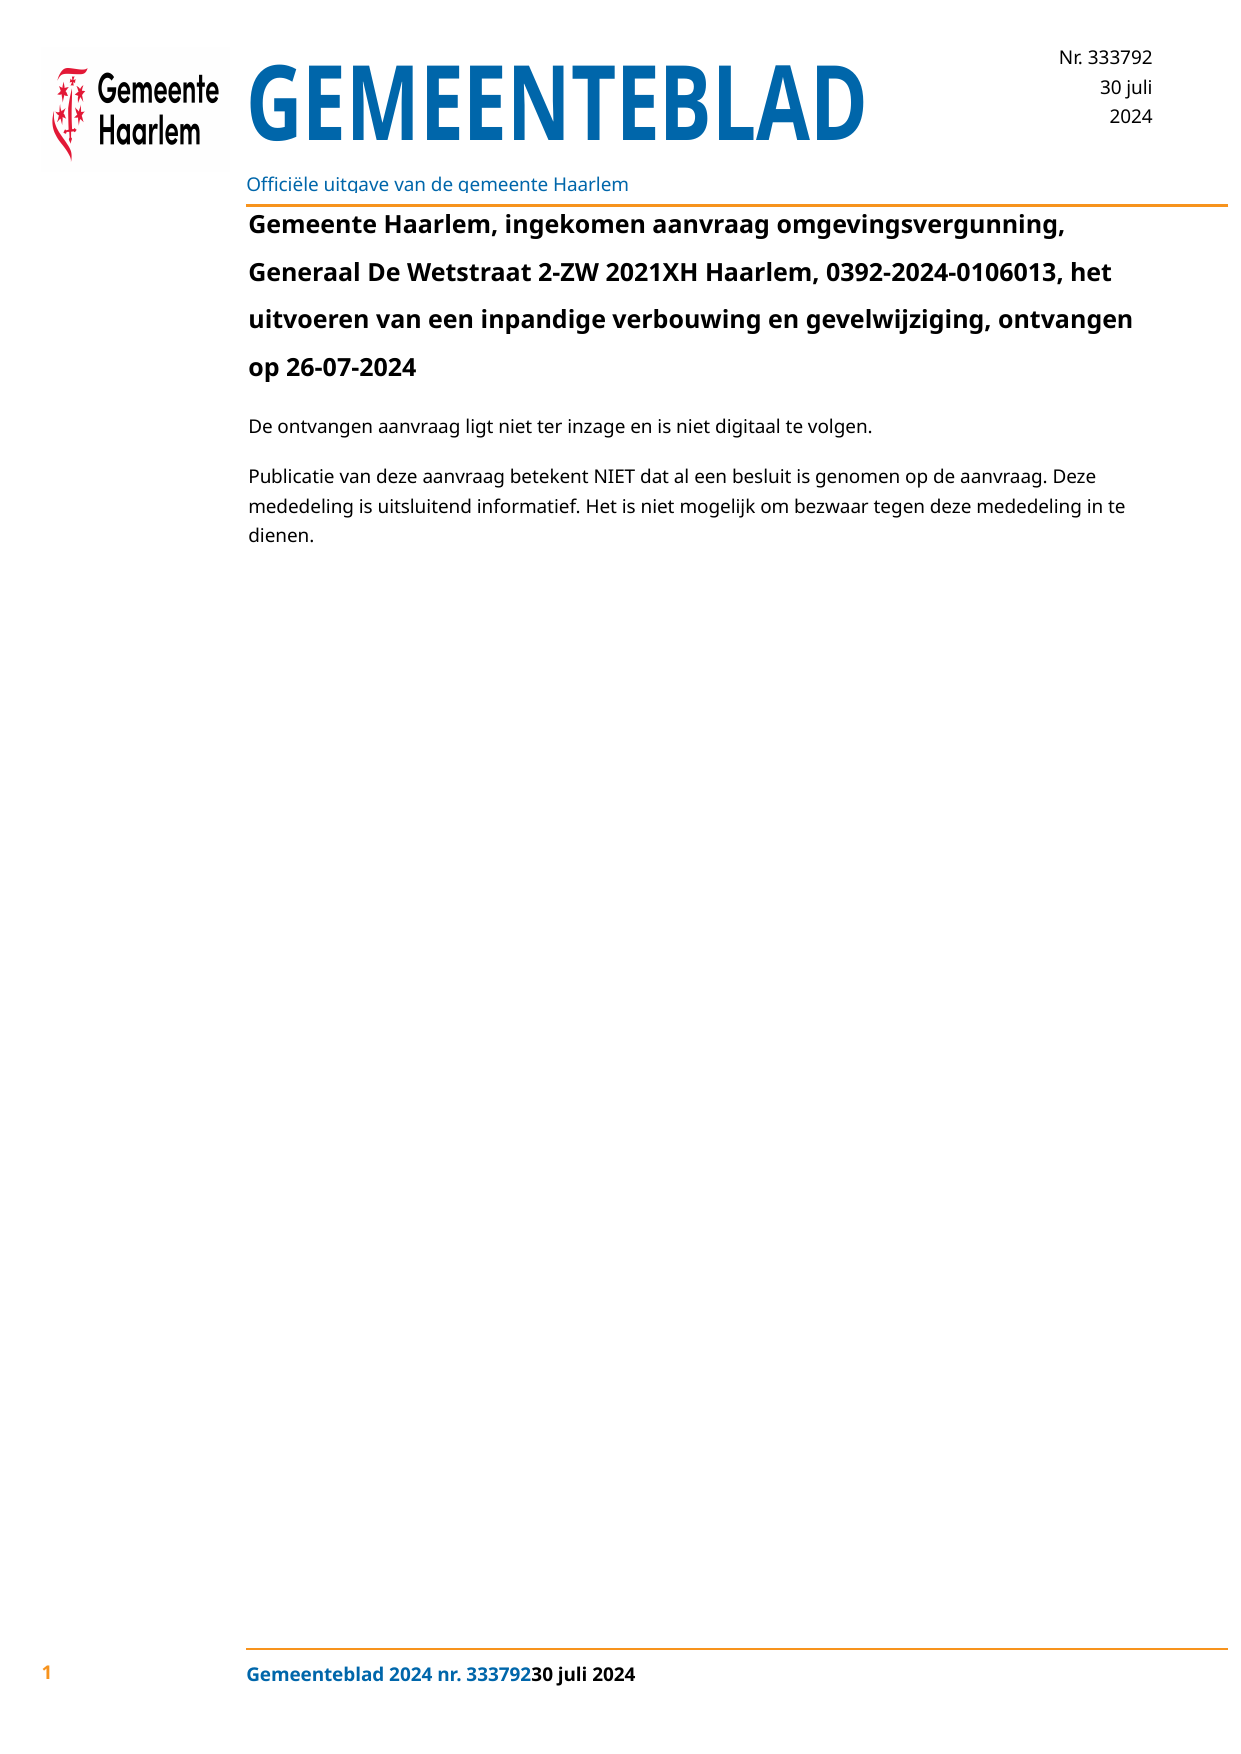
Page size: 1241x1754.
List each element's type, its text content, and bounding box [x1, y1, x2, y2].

picture [41, 47, 231, 172]
text Publicatie van deze aanvraag betekent NIET dat al een besluit is genomen op de aanvraag. Deze mededeling is uitsluitend informatief. Het is niet mogelijk om bezwaar tegen deze mededeling in te dienen. [248, 463, 1152, 548]
text Gemeente Haarlem, ingekomen aanvraag omgevingsvergunning, Generaal De Wetstraat 2-ZW 2021XH Haarlem, 0392-2024-0106013, het uitvoeren van een inpandige verbouwing en gevelwijziging, ontvangen op 26-07-2024 [248, 207, 1152, 384]
text De ontvangen aanvraag ligt niet ter inzage en is niet digitaal te volgen. [248, 413, 1152, 439]
